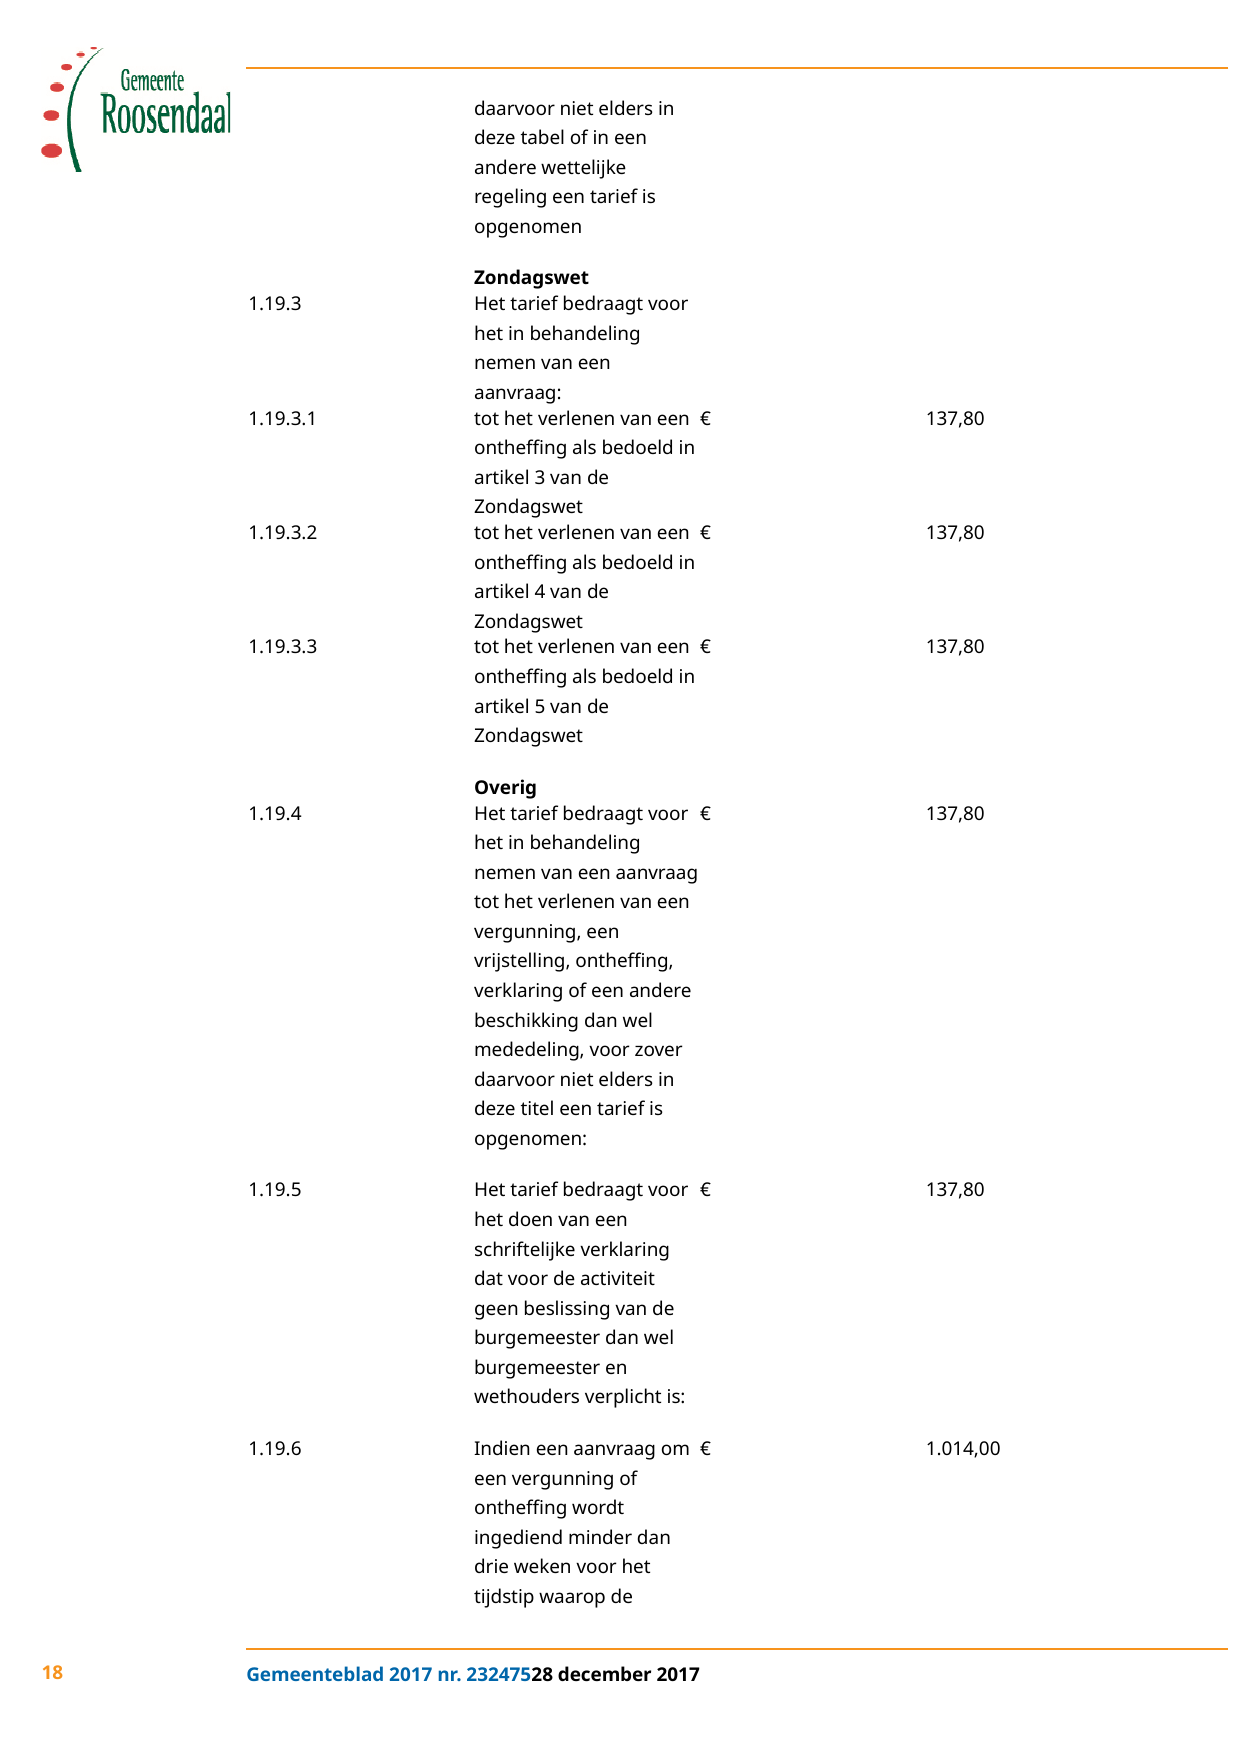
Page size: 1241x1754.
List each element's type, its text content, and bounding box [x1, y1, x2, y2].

table_cell 1.19.4 [248, 800, 474, 1151]
table_cell € [700, 405, 926, 519]
table_cell [474, 748, 700, 774]
table_cell Het tarief bedraagt voor het doen van een schriftelijke verklaring dat voor de activiteit geen beslissing van de burgemeester dan wel burgemeester en wethouders verplicht is: [474, 1177, 700, 1409]
table_cell [700, 1151, 926, 1177]
table_cell daarvoor niet elders in deze tabel of in een andere wettelijke regeling een tarief is opgenomen [474, 95, 700, 239]
table_cell [926, 265, 1152, 290]
table_cell € [700, 1177, 926, 1409]
table_cell 1.19.5 [248, 1177, 474, 1409]
table_cell [248, 95, 474, 239]
table_cell Het tarief bedraagt voor het in behandeling nemen van een aanvraag: [474, 290, 700, 405]
table_cell [926, 774, 1152, 800]
table_cell tot het verlenen van een ontheffing als bedoeld in artikel 5 van de Zondagswet [474, 634, 700, 748]
table_cell [248, 1151, 474, 1177]
picture [41, 47, 231, 172]
table_cell [926, 748, 1152, 774]
table_cell [248, 774, 474, 800]
table_cell 1.19.3.1 [248, 405, 474, 519]
table_cell Indien een aanvraag om een vergunning of ontheffing wordt ingediend minder dan drie weken voor het tijdstip waarop de [474, 1435, 700, 1609]
table_cell Overig [474, 774, 700, 800]
table_cell € [700, 634, 926, 748]
table_cell 1.014,00 [926, 1435, 1152, 1609]
table_cell [926, 239, 1152, 264]
table_cell [700, 265, 926, 290]
table_cell 137,80 [926, 405, 1152, 519]
table_cell [700, 748, 926, 774]
table_cell € [700, 519, 926, 634]
table_cell [474, 1409, 700, 1435]
table_cell [700, 290, 926, 405]
table_cell 137,80 [926, 519, 1152, 634]
table_cell [248, 1409, 474, 1435]
table_cell [700, 1409, 926, 1435]
table_cell 1.19.6 [248, 1435, 474, 1609]
table_cell [700, 95, 926, 239]
table_cell tot het verlenen van een ontheffing als bedoeld in artikel 3 van de Zondagswet [474, 405, 700, 519]
table_cell [700, 774, 926, 800]
table_cell [248, 239, 474, 264]
table_cell 1.19.3.3 [248, 634, 474, 748]
table_cell 1.19.3 [248, 290, 474, 405]
table_cell [926, 95, 1152, 239]
table_cell 1.19.3.2 [248, 519, 474, 634]
table_cell € [700, 1435, 926, 1609]
table_cell [248, 265, 474, 290]
table_cell [248, 748, 474, 774]
table_cell Het tarief bedraagt voor het in behandeling nemen van een aanvraag tot het verlenen van een vergunning, een vrijstelling, ontheffing, verklaring of een andere beschikking dan wel mededeling, voor zover daarvoor niet elders in deze titel een tarief is opgenomen: [474, 800, 700, 1151]
table_cell [926, 1409, 1152, 1435]
table_cell [700, 239, 926, 264]
table_cell 137,80 [926, 800, 1152, 1151]
table_cell [474, 1151, 700, 1177]
table_cell 137,80 [926, 634, 1152, 748]
table_cell [474, 239, 700, 264]
table_cell Zondagswet [474, 265, 700, 290]
table_cell € [700, 800, 926, 1151]
table_cell tot het verlenen van een ontheffing als bedoeld in artikel 4 van de Zondagswet [474, 519, 700, 634]
table_cell [926, 1151, 1152, 1177]
table_cell 137,80 [926, 1177, 1152, 1409]
table_cell [926, 290, 1152, 405]
